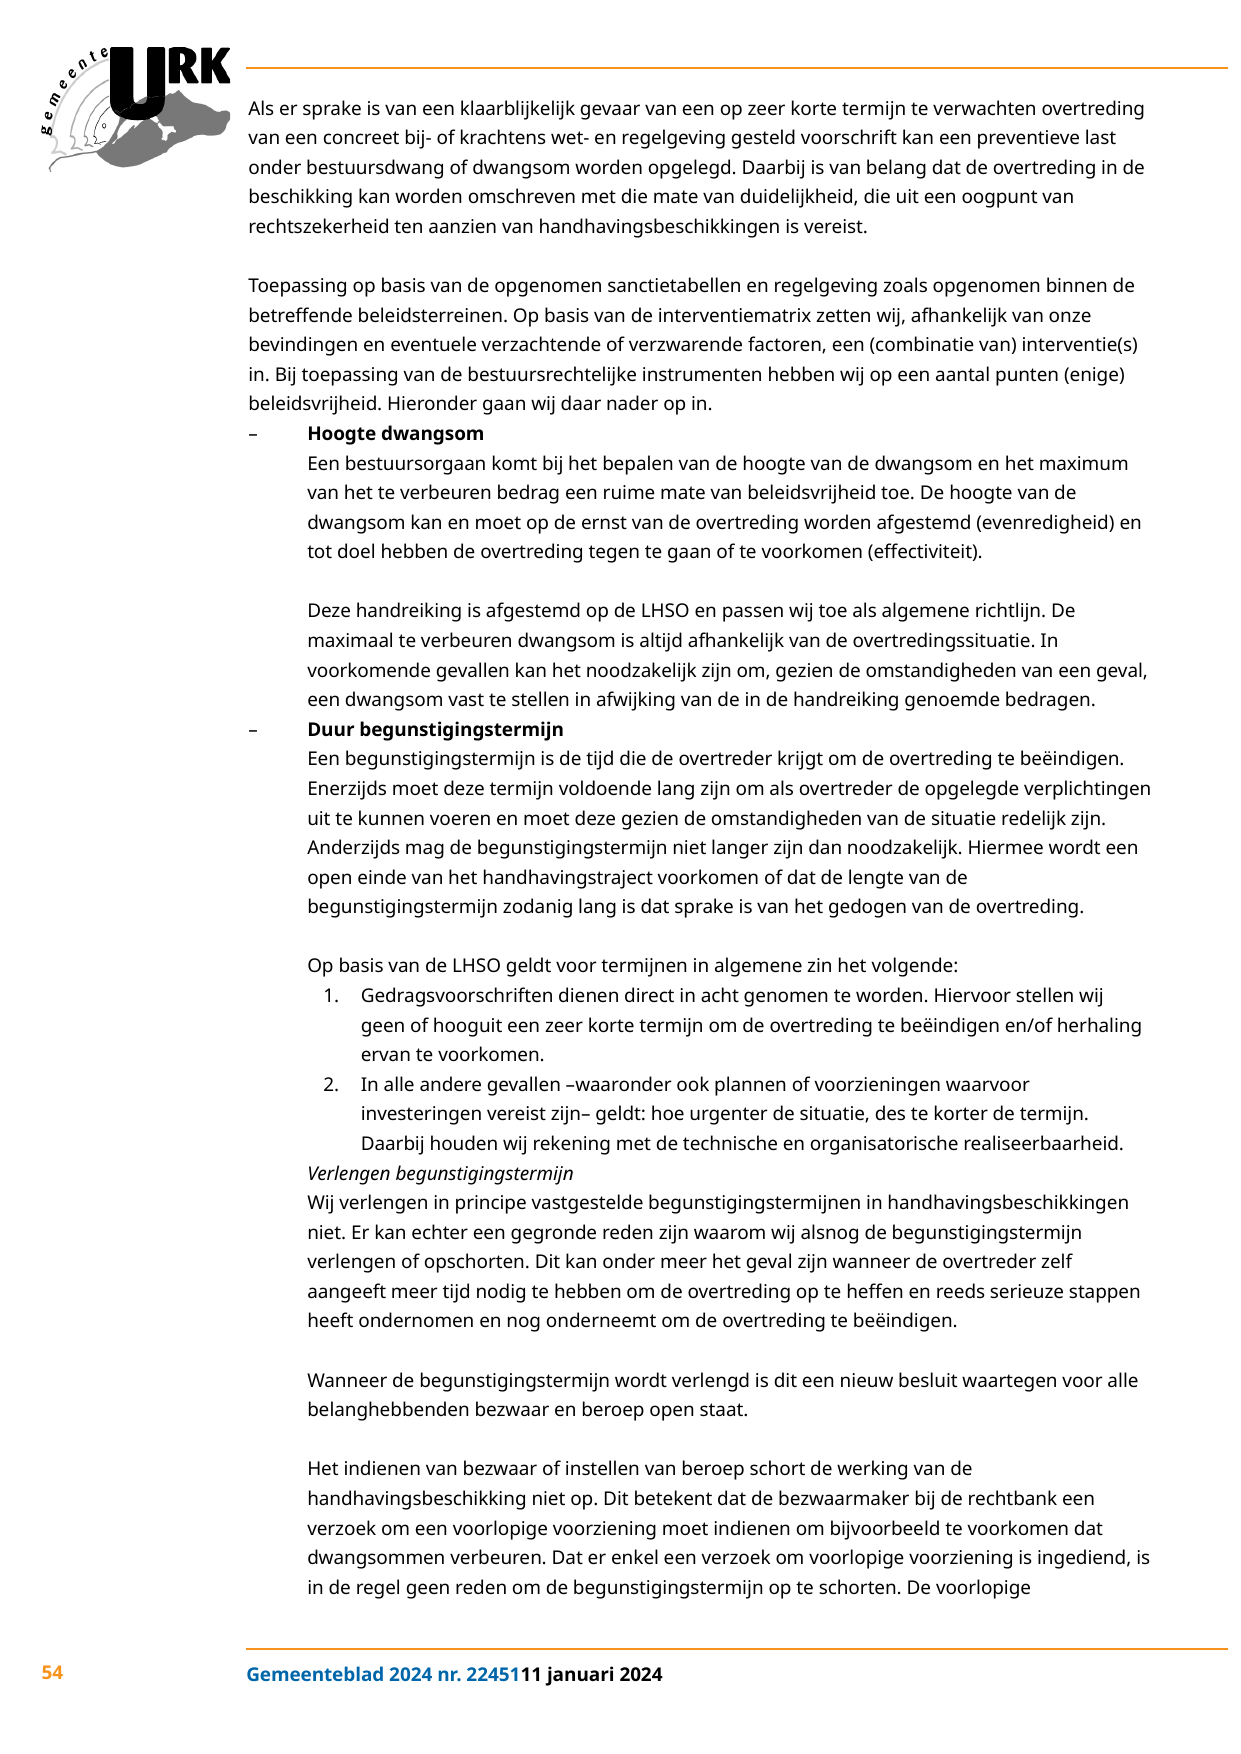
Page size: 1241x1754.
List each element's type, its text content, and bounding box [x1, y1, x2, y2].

list Hoogte dwangsom [248, 420, 1152, 446]
list Verlengen begunstigingstermijn [248, 1160, 1152, 1186]
list Wij verlengen in principe vastgestelde begunstigingstermijnen in handhavingsbeschikkingen niet. Er kan echter een gegronde reden zijn waarom wij alsnog de begunstigingstermijn verlengen of opschorten. Dit kan onder meer het geval zijn wanneer de overtreder zelf aangeeft meer tijd nodig te hebben om de overtreding op te heffen en reeds serieuze stappen heeft ondernomen en nog onderneemt om de overtreding te beëindigen. [248, 1189, 1152, 1333]
list Gedragsvoorschriften dienen direct in acht genomen te worden. Hiervoor stellen wij geen of hooguit een zeer korte termijn om de overtreding te beëindigen en/of herhaling ervan te voorkomen. [323, 982, 1152, 1067]
picture [41, 47, 231, 172]
list Duur begunstigingstermijn [248, 716, 1152, 742]
list Een bestuursorgaan komt bij het bepalen van de hoogte van de dwangsom en het maximum van het te verbeuren bedrag een ruime mate van beleidsvrijheid toe. De hoogte van de dwangsom kan en moet op de ernst van de overtreding worden afgestemd (evenredigheid) en tot doel hebben de overtreding tegen te gaan of te voorkomen (effectiviteit). [248, 450, 1152, 564]
list Deze handreiking is afgestemd op de LHSO en passen wij toe als algemene richtlijn. De maximaal te verbeuren dwangsom is altijd afhankelijk van de overtredingssituatie. In voorkomende gevallen kan het noodzakelijk zijn om, gezien de omstandigheden van een geval, een dwangsom vast te stellen in afwijking van de in de handreiking genoemde bedragen. [248, 598, 1152, 712]
list Een begunstigingstermijn is de tijd die de overtreder krijgt om de overtreding te beëindigen. Enerzijds moet deze termijn voldoende lang zijn om als overtreder de opgelegde verplichtingen uit te kunnen voeren en moet deze gezien de omstandigheden van de situatie redelijk zijn. Anderzijds mag de begunstigingstermijn niet langer zijn dan noodzakelijk. Hiermee wordt een open einde van het handhavingstraject voorkomen of dat de lengte van de begunstigingstermijn zodanig lang is dat sprake is van het gedogen van de overtreding. [248, 746, 1152, 919]
list Het indienen van bezwaar of instellen van beroep schort de werking van de handhavingsbeschikking niet op. Dit betekent dat de bezwaarmaker bij de rechtbank een verzoek om een voorlopige voorziening moet indienen om bijvoorbeeld te voorkomen dat dwangsommen verbeuren. Dat er enkel een verzoek om voorlopige voorziening is ingediend, is in de regel geen reden om de begunstigingstermijn op te schorten. De voorlopige [248, 1456, 1152, 1600]
list Wanneer de begunstigingstermijn wordt verlengd is dit een nieuw besluit waartegen voor alle belanghebbenden bezwaar en beroep open staat. [248, 1367, 1152, 1422]
text Toepassing op basis van de opgenomen sanctietabellen en regelgeving zoals opgenomen binnen de betreffende beleidsterreinen. Op basis van de interventiematrix zetten wij, afhankelijk van onze bevindingen en eventuele verzachtende of verzwarende factoren, een (combinatie van) interventie(s) in. Bij toepassing van de bestuursrechtelijke instrumenten hebben wij op een aantal punten (enige) beleidsvrijheid. Hieronder gaan wij daar nader op in. [248, 272, 1152, 416]
list Op basis van de LHSO geldt voor termijnen in algemene zin het volgende: [248, 953, 1152, 978]
list In alle andere gevallen –waaronder ook plannen of voorzieningen waarvoor investeringen vereist zijn– geldt: hoe urgenter de situatie, des te korter de termijn. Daarbij houden wij rekening met de technische en organisatorische realiseerbaarheid. [323, 1071, 1152, 1156]
text Als er sprake is van een klaarblijkelijk gevaar van een op zeer korte termijn te verwachten overtreding van een concreet bij- of krachtens wet- en regelgeving gesteld voorschrift kan een preventieve last onder bestuursdwang of dwangsom worden opgelegd. Daarbij is van belang dat de overtreding in de beschikking kan worden omschreven met die mate van duidelijkheid, die uit een oogpunt van rechtszekerheid ten aanzien van handhavingsbeschikkingen is vereist. [248, 95, 1152, 239]
